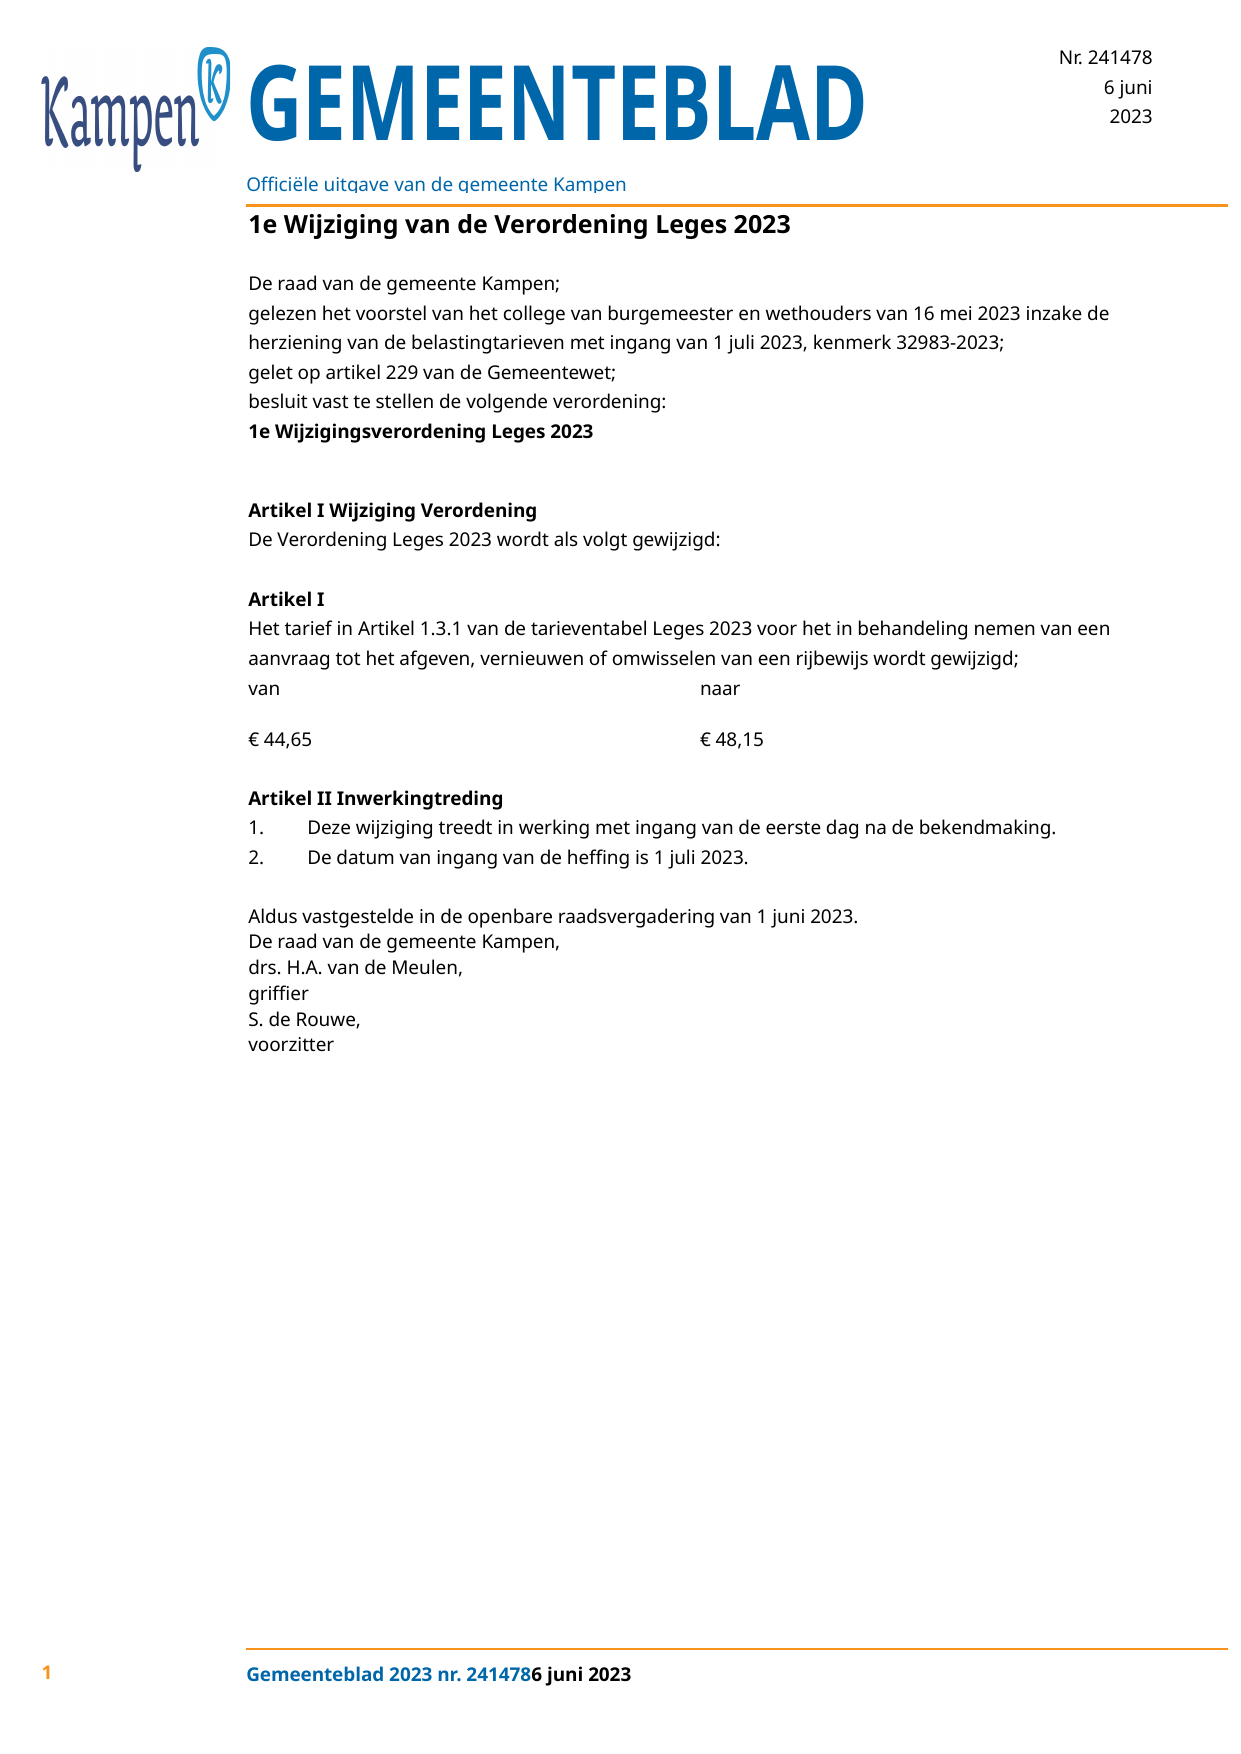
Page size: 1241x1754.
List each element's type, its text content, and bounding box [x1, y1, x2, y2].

table_header naar [700, 675, 1152, 700]
text Artikel I Wijziging Verordening [248, 497, 1152, 523]
text gelet op artikel 229 van de Gemeentewet; [248, 359, 1152, 385]
text S. de Rouwe, [248, 1006, 1152, 1032]
table_cell € 44,65 [248, 726, 700, 752]
picture [41, 47, 231, 172]
table_header van [248, 675, 700, 700]
text De raad van de gemeente Kampen, [248, 929, 1152, 954]
table_cell € 48,15 [700, 726, 1152, 752]
table_cell [700, 700, 1152, 726]
text De raad van de gemeente Kampen; [248, 270, 1152, 296]
list Deze wijziging treedt in werking met ingang van de eerste dag na de bekendmaking. [248, 814, 1152, 840]
text besluit vast te stellen de volgende verordening: [248, 389, 1152, 414]
text 1e Wijziging van de Verordening Leges 2023 [248, 207, 1152, 241]
table_cell [248, 700, 700, 726]
text voorzitter [248, 1032, 1152, 1057]
text 1e Wijzigingsverordening Leges 2023 [248, 418, 1152, 444]
list De datum van ingang van de heffing is 1 juli 2023. [248, 844, 1152, 869]
text De Verordening Leges 2023 wordt als volgt gewijzigd: [248, 527, 1152, 552]
text Artikel II Inwerkingtreding [248, 785, 1152, 810]
text Het tarief in Artikel 1.3.1 van de tarieventabel Leges 2023 voor het in behandeling nemen van een aanvraag tot het afgeven, vernieuwen of omwisselen van een rijbewijs wordt gewijzigd; [248, 615, 1152, 671]
text griffier [248, 980, 1152, 1006]
text gelezen het voorstel van het college van burgemeester en wethouders van 16 mei 2023 inzake de herziening van de belastingtarieven met ingang van 1 juli 2023, kenmerk 32983-2023; [248, 300, 1152, 355]
text Artikel I [248, 586, 1152, 612]
text Aldus vastgestelde in de openbare raadsvergadering van 1 juni 2023. [248, 903, 1152, 929]
text drs. H.A. van de Meulen, [248, 954, 1152, 980]
